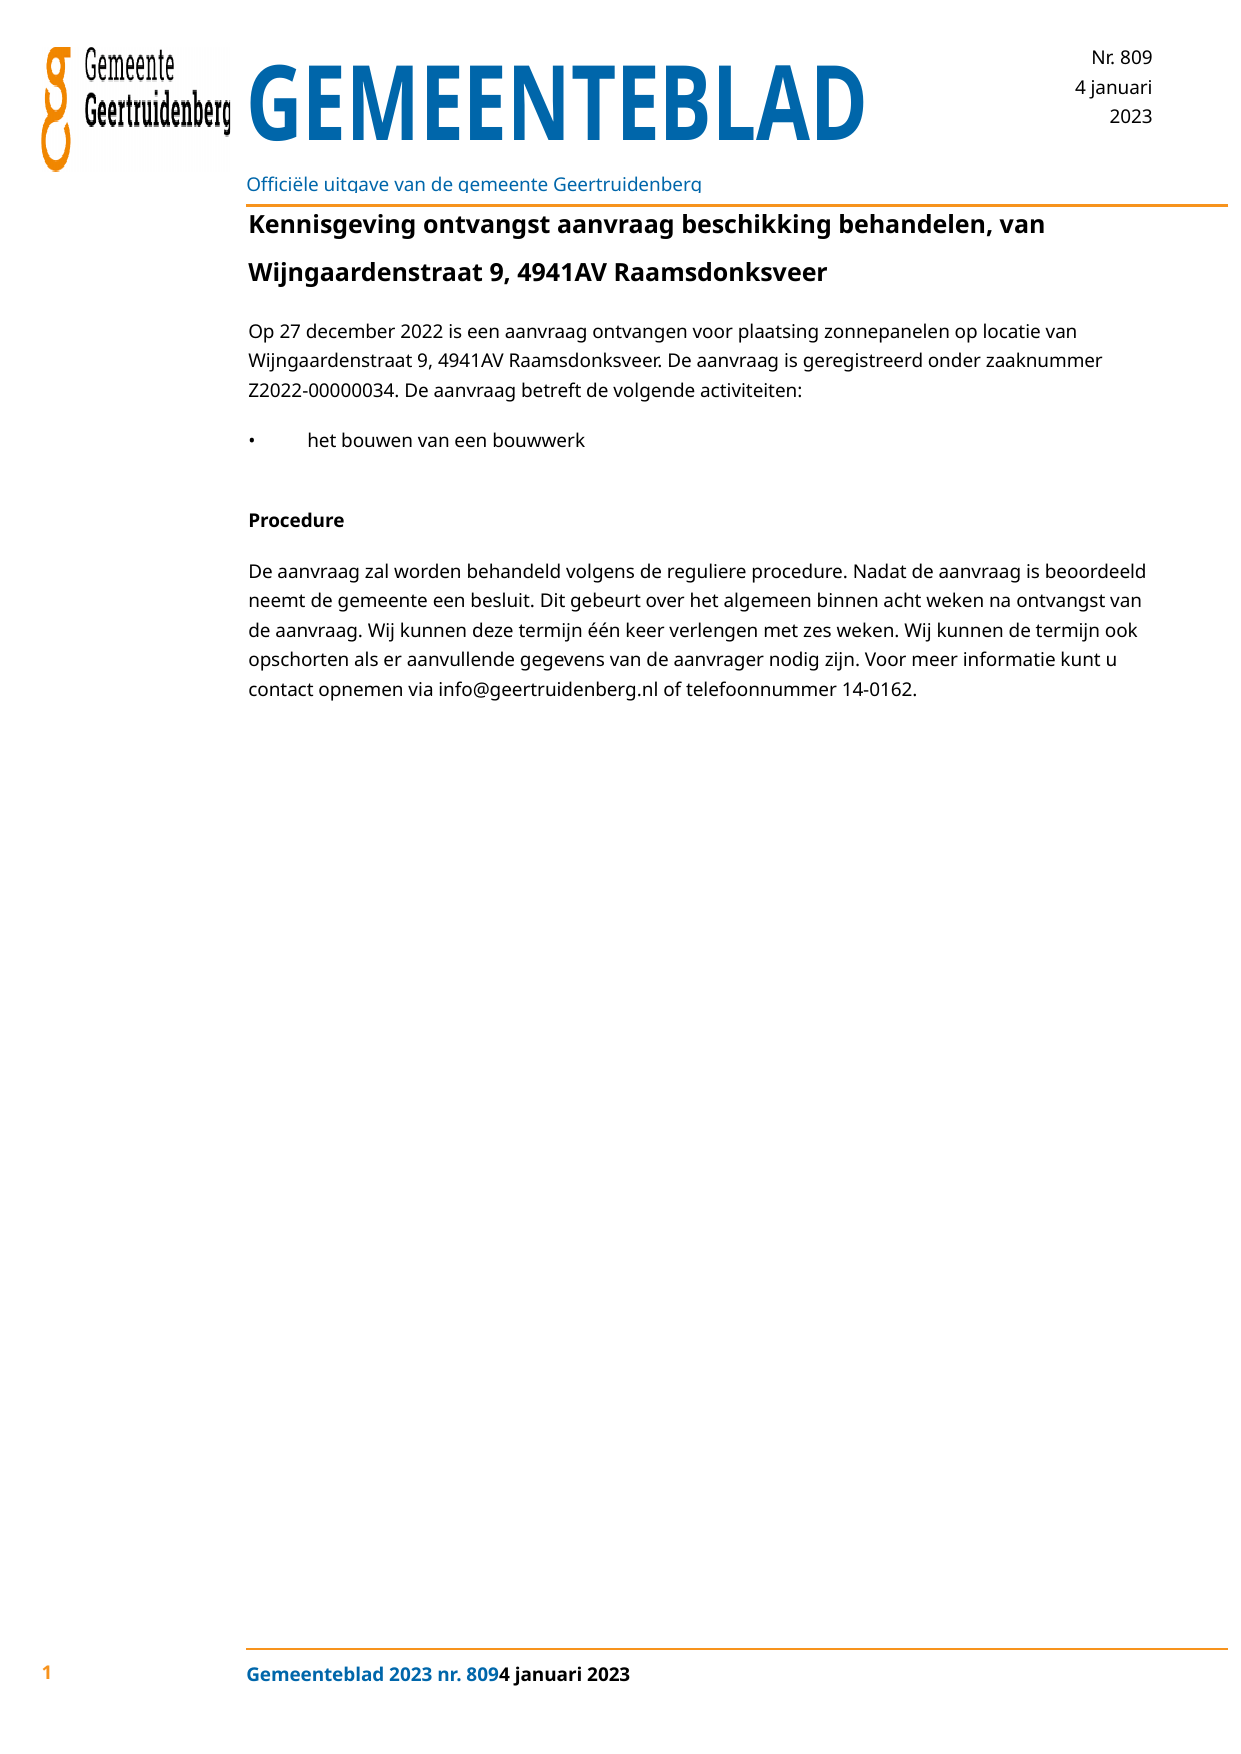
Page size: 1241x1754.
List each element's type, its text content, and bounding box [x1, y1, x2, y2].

text Procedure [248, 507, 1152, 533]
text De aanvraag zal worden behandeld volgens de reguliere procedure. Nadat de aanvraag is beoordeeld neemt de gemeente een besluit. Dit gebeurt over het algemeen binnen acht weken na ontvangst van de aanvraag. Wij kunnen deze termijn één keer verlengen met zes weken. Wij kunnen de termijn ook opschorten als er aanvullende gegevens van de aanvrager nodig zijn. Voor meer informatie kunt u contact opnemen via info@geertruidenberg.nl of telefoonnummer 14-0162. [248, 558, 1152, 702]
picture [41, 47, 231, 172]
text Kennisgeving ontvangst aanvraag beschikking behandelen, van Wijngaardenstraat 9, 4941AV Raamsdonksveer [248, 207, 1152, 288]
list het bouwen van een bouwwerk [248, 427, 1152, 453]
text Op 27 december 2022 is een aanvraag ontvangen voor plaatsing zonnepanelen op locatie van Wijngaardenstraat 9, 4941AV Raamsdonksveer. De aanvraag is geregistreerd onder zaaknummer Z2022-00000034. De aanvraag betreft de volgende activiteiten: [248, 318, 1152, 403]
